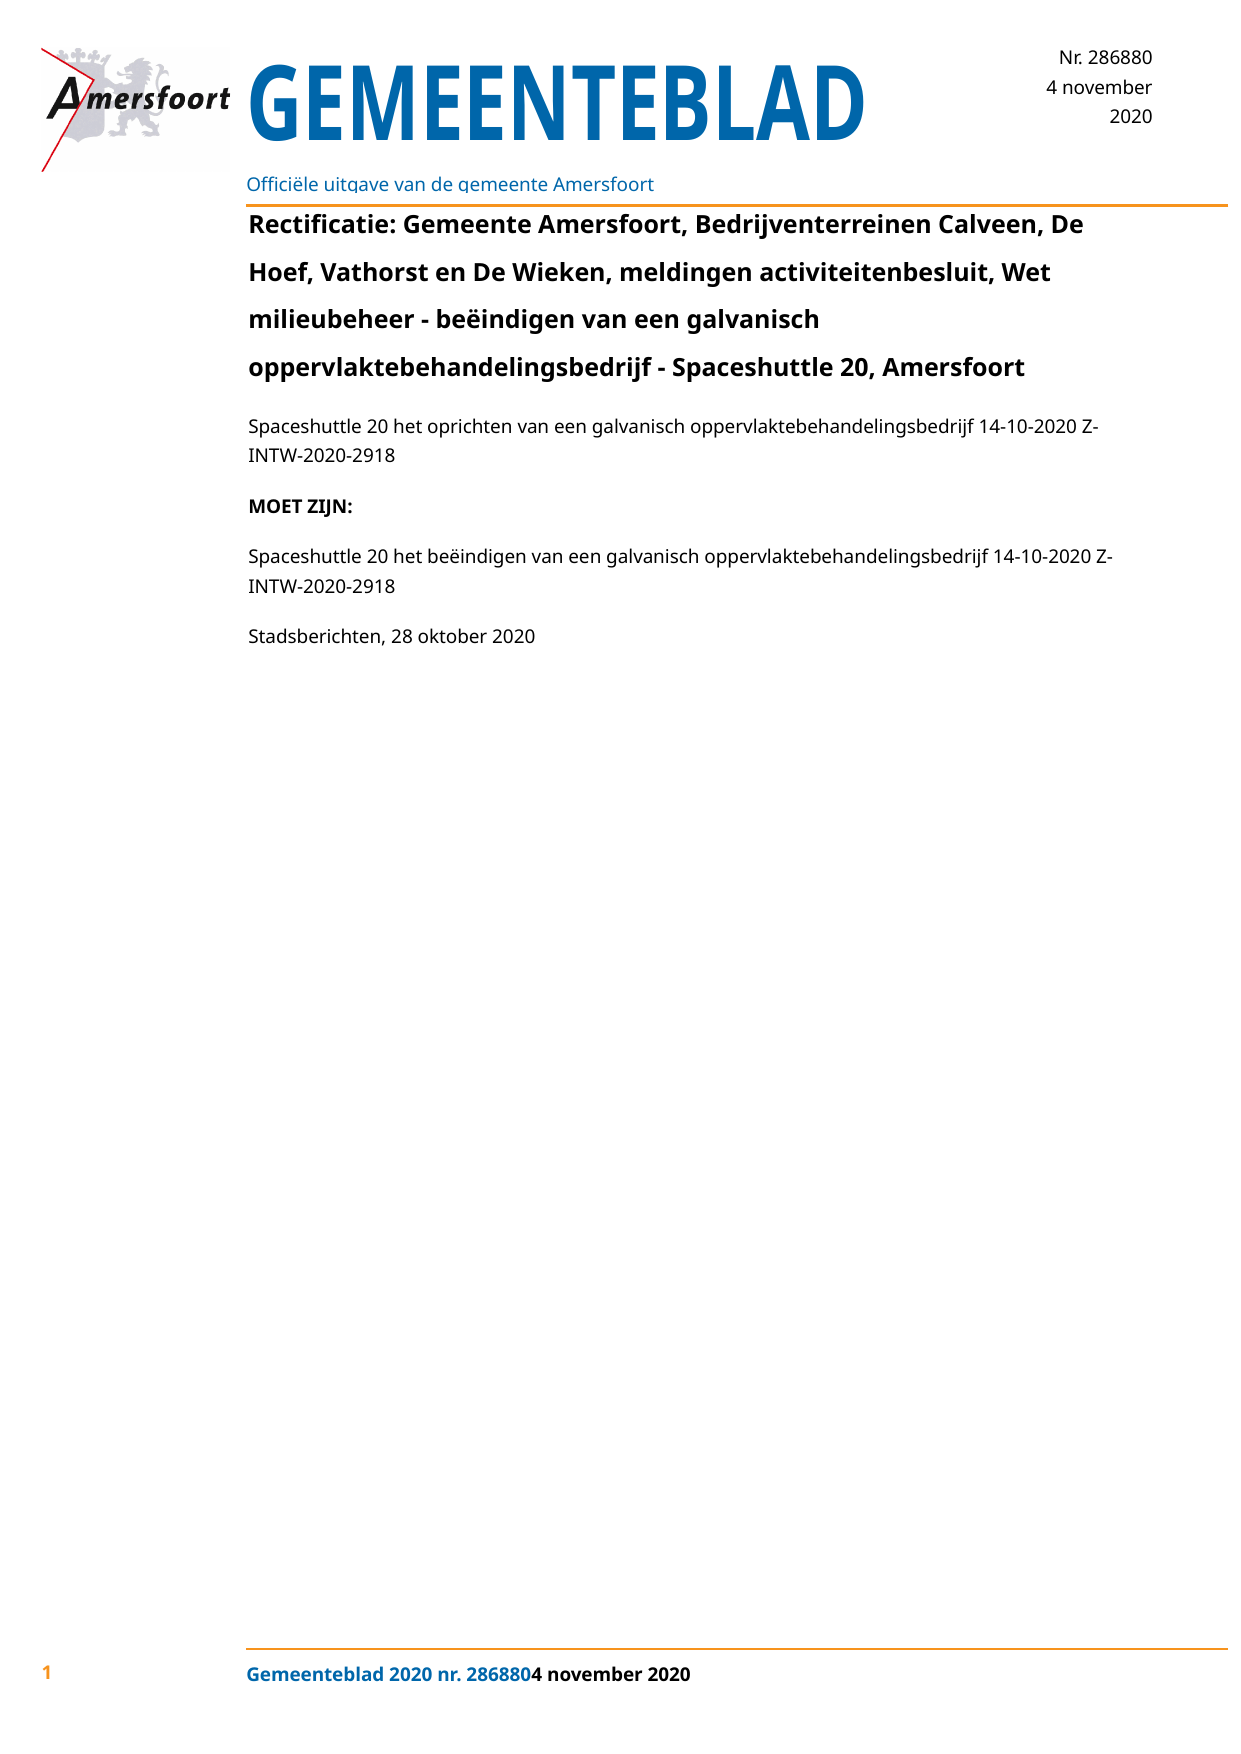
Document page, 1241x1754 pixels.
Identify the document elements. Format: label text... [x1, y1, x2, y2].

text Spaceshuttle 20 het oprichten van een galvanisch oppervlaktebehandelingsbedrijf 14-10-2020 Z-INTW-2020-2918 [248, 413, 1152, 468]
text MOET ZIJN: [248, 493, 1152, 519]
text Stadsberichten, 28 oktober 2020 [248, 623, 1152, 649]
text Spaceshuttle 20 het beëindigen van een galvanisch oppervlaktebehandelingsbedrijf 14-10-2020 Z-INTW-2020-2918 [248, 543, 1152, 599]
text Rectificatie: Gemeente Amersfoort, Bedrijventerreinen Calveen, De Hoef, Vathorst en De Wieken, meldingen activiteitenbesluit, Wet milieubeheer - beëindigen van een galvanisch oppervlaktebehandelingsbedrijf - Spaceshuttle 20, Amersfoort [248, 207, 1152, 384]
picture [41, 47, 231, 172]
